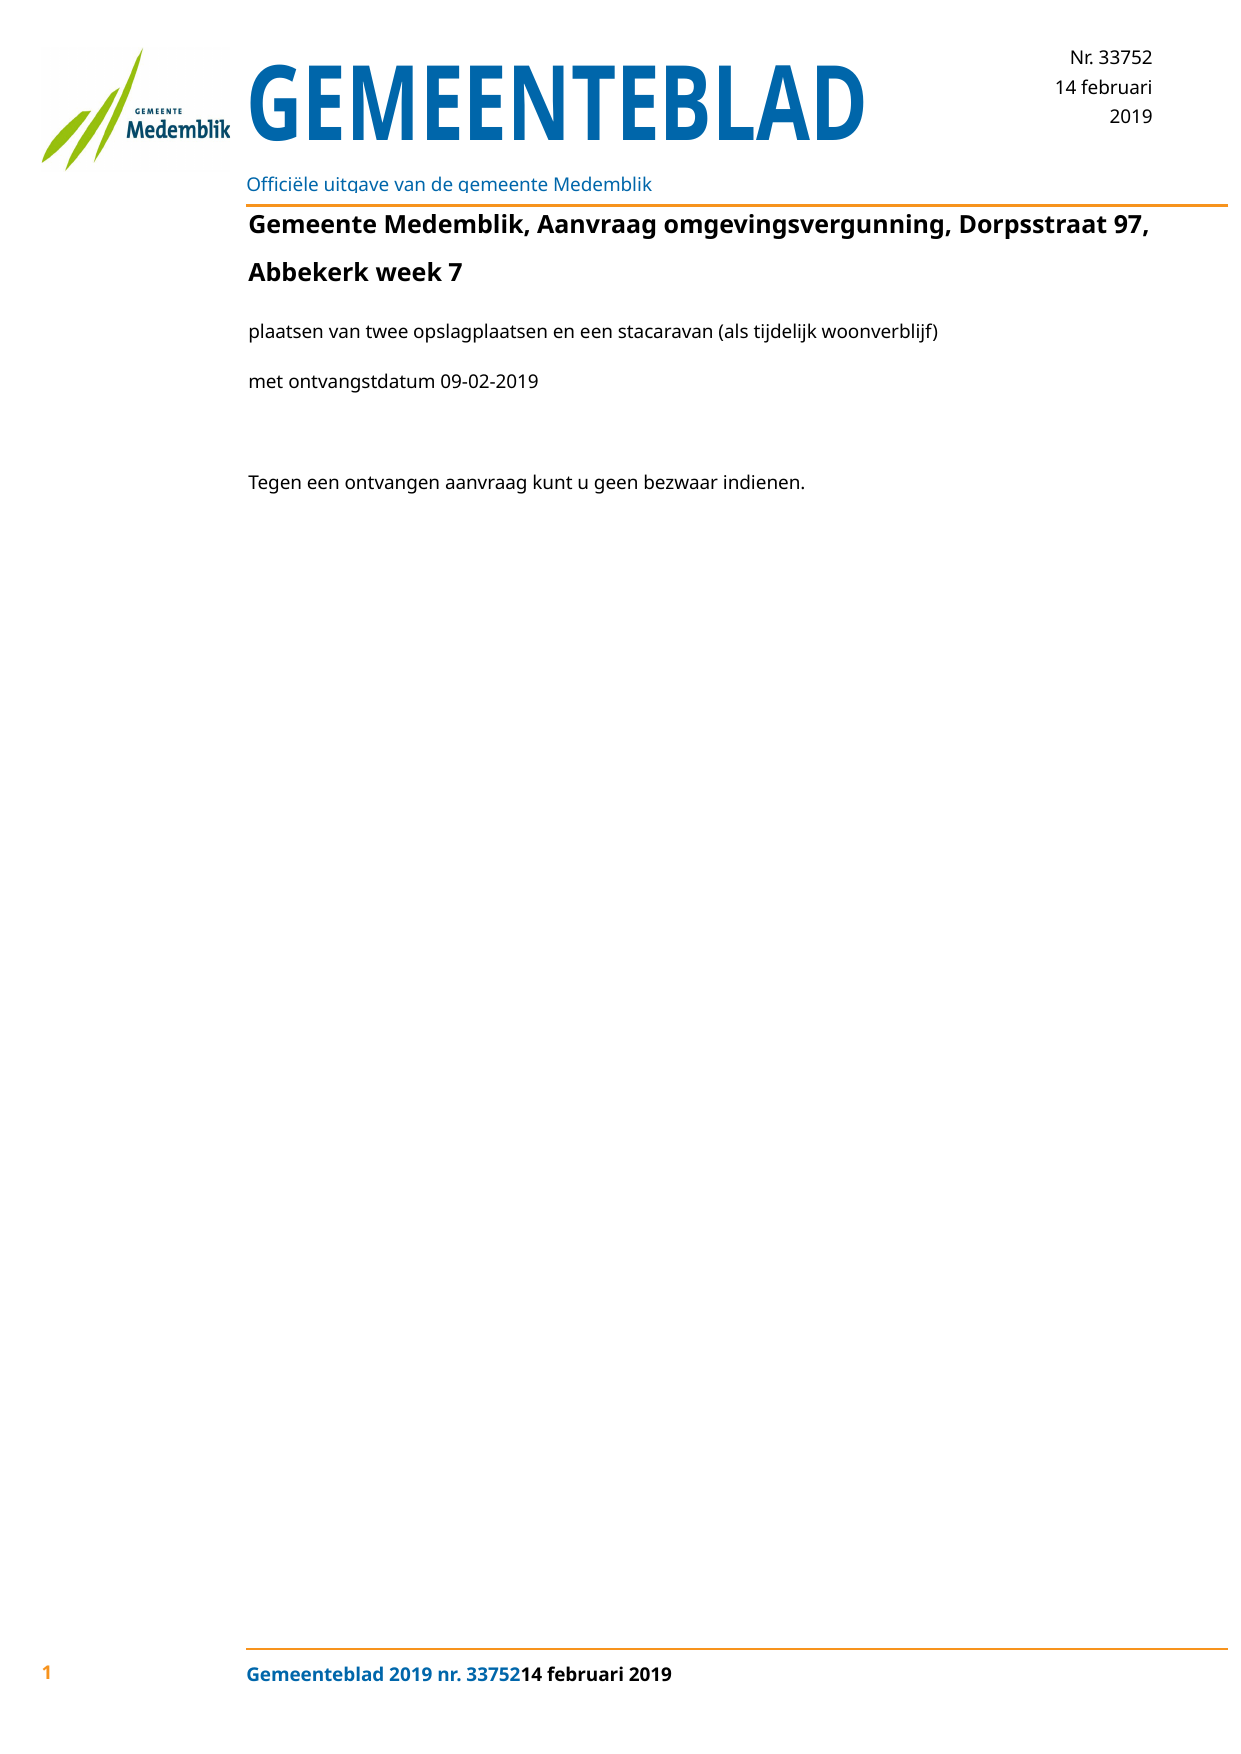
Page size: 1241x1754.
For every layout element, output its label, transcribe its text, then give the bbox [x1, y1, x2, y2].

text met ontvangstdatum 09-02-2019 [248, 368, 1152, 394]
text Tegen een ontvangen aanvraag kunt u geen bezwaar indienen. [248, 469, 1152, 495]
text Gemeente Medemblik, Aanvraag omgevingsvergunning, Dorpsstraat 97, Abbekerk week 7 [248, 207, 1152, 288]
text plaatsen van twee opslagplaatsen en een stacaravan (als tijdelijk woonverblijf) [248, 318, 1152, 344]
picture [41, 47, 231, 172]
